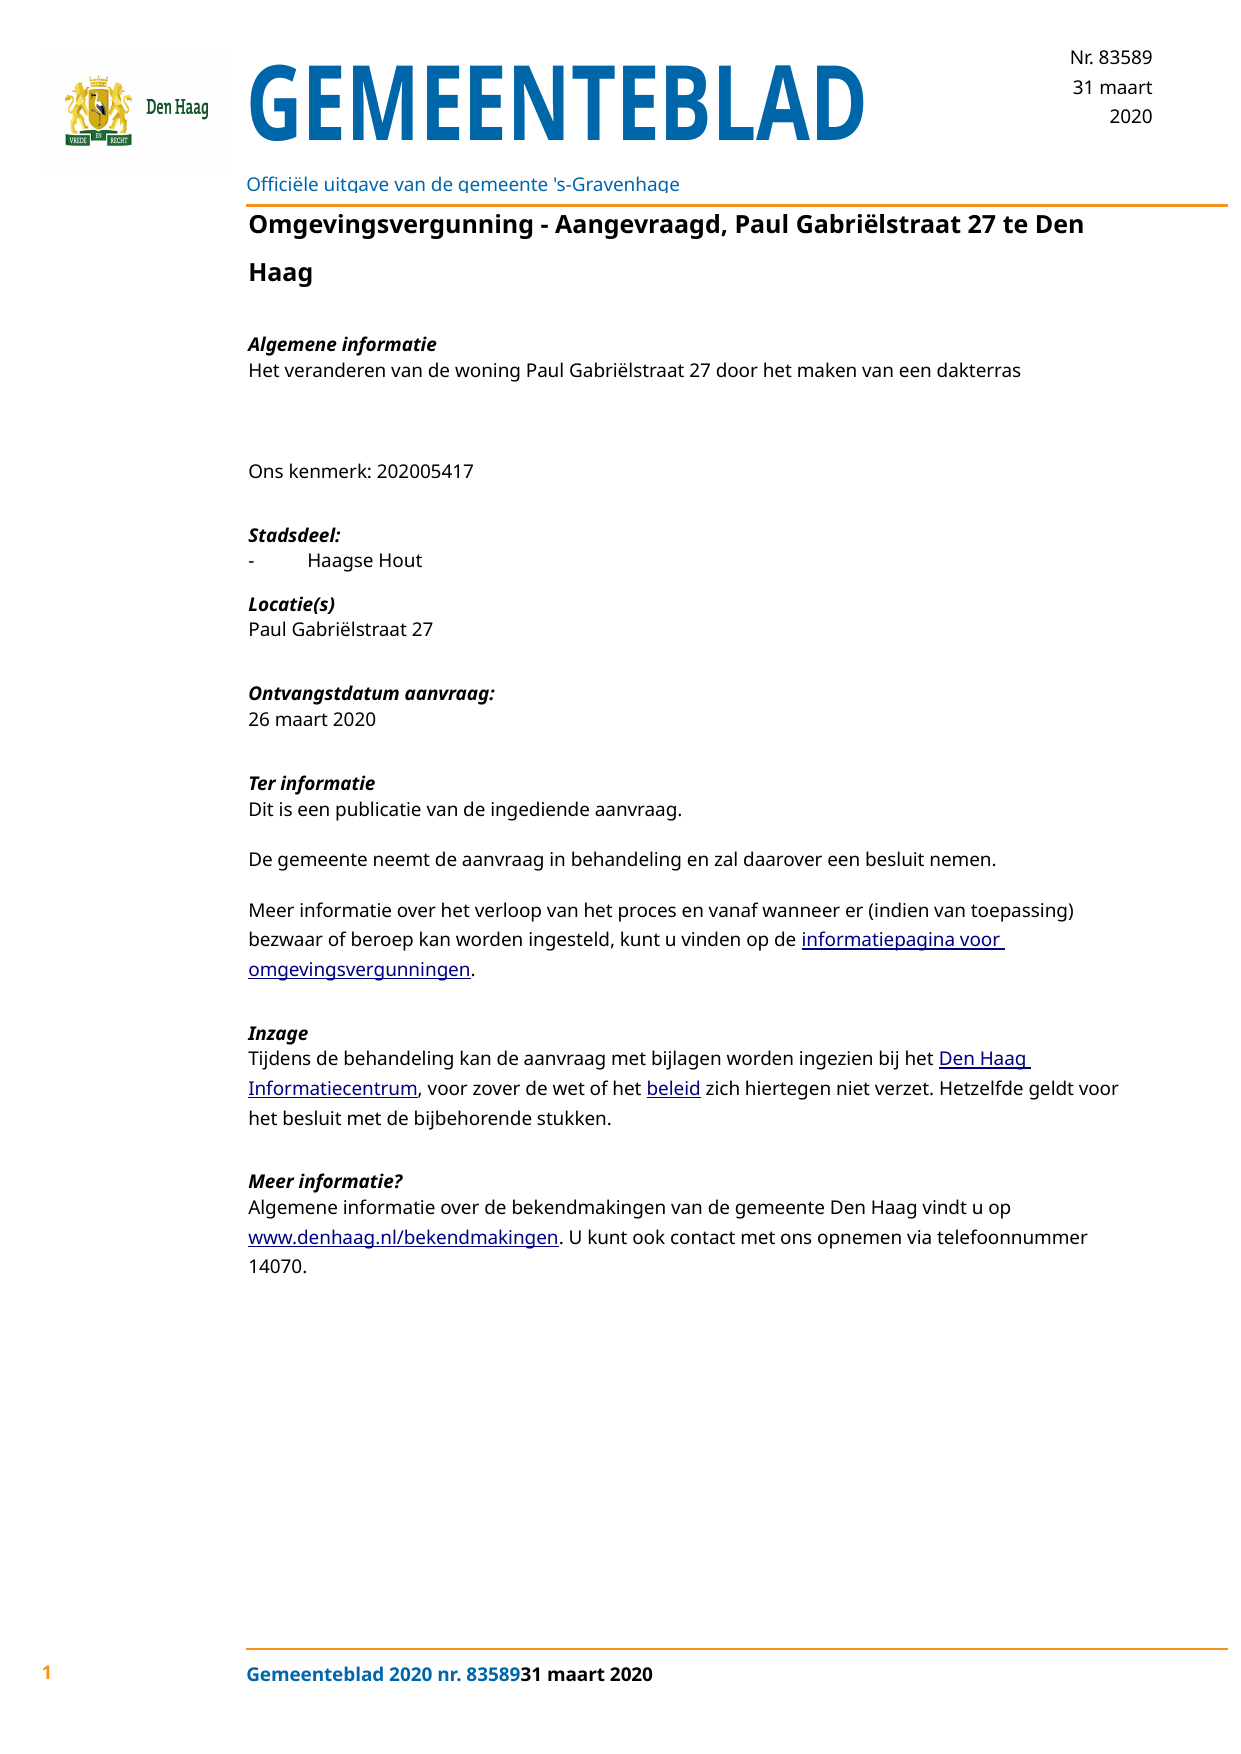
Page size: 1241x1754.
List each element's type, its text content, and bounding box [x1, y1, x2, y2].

text Meer informatie? [248, 1169, 1152, 1194]
text Inzage [248, 1020, 1152, 1046]
text Locatie(s) [248, 591, 1152, 617]
text Ons kenmerk: 202005417 [248, 458, 1152, 484]
text Ter informatie [248, 770, 1152, 796]
text De gemeente neemt de aanvraag in behandeling en zal daarover een besluit nemen. [248, 846, 1152, 872]
text 26 maart 2020 [248, 706, 1152, 732]
text Stadsdeel: [248, 522, 1152, 548]
text Dit is een publicatie van de ingediende aanvraag. [248, 796, 1152, 822]
text Omgevingsvergunning - Aangevraagd, Paul Gabriëlstraat 27 te Den Haag [248, 207, 1152, 288]
text Algemene informatie over de bekendmakingen van de gemeente Den Haag vindt u op www.denhaag.nl/bekendmakingen. U kunt ook contact met ons opnemen via telefoonnummer 14070. [248, 1194, 1152, 1279]
text Meer informatie over het verloop van het proces en vanaf wanneer er (indien van toepassing) bezwaar of beroep kan worden ingesteld, kunt u vinden op de informatiepagina voor omgevingsvergunningen. [248, 897, 1152, 982]
text Tijdens de behandeling kan de aanvraag met bijlagen worden ingezien bij het Den Haag Informatiecentrum, voor zover de wet of het beleid zich hiertegen niet verzet. Hetzelfde geldt voor het besluit met de bijbehorende stukken. [248, 1046, 1152, 1131]
picture [41, 47, 231, 172]
text Ontvangstdatum aanvraag: [248, 681, 1152, 706]
text Paul Gabriëlstraat 27 [248, 617, 1152, 642]
text Algemene informatie [248, 331, 1152, 357]
list Haagse Hout [248, 548, 1152, 573]
text Het veranderen van de woning Paul Gabriëlstraat 27 door het maken van een dakterras [248, 357, 1152, 383]
